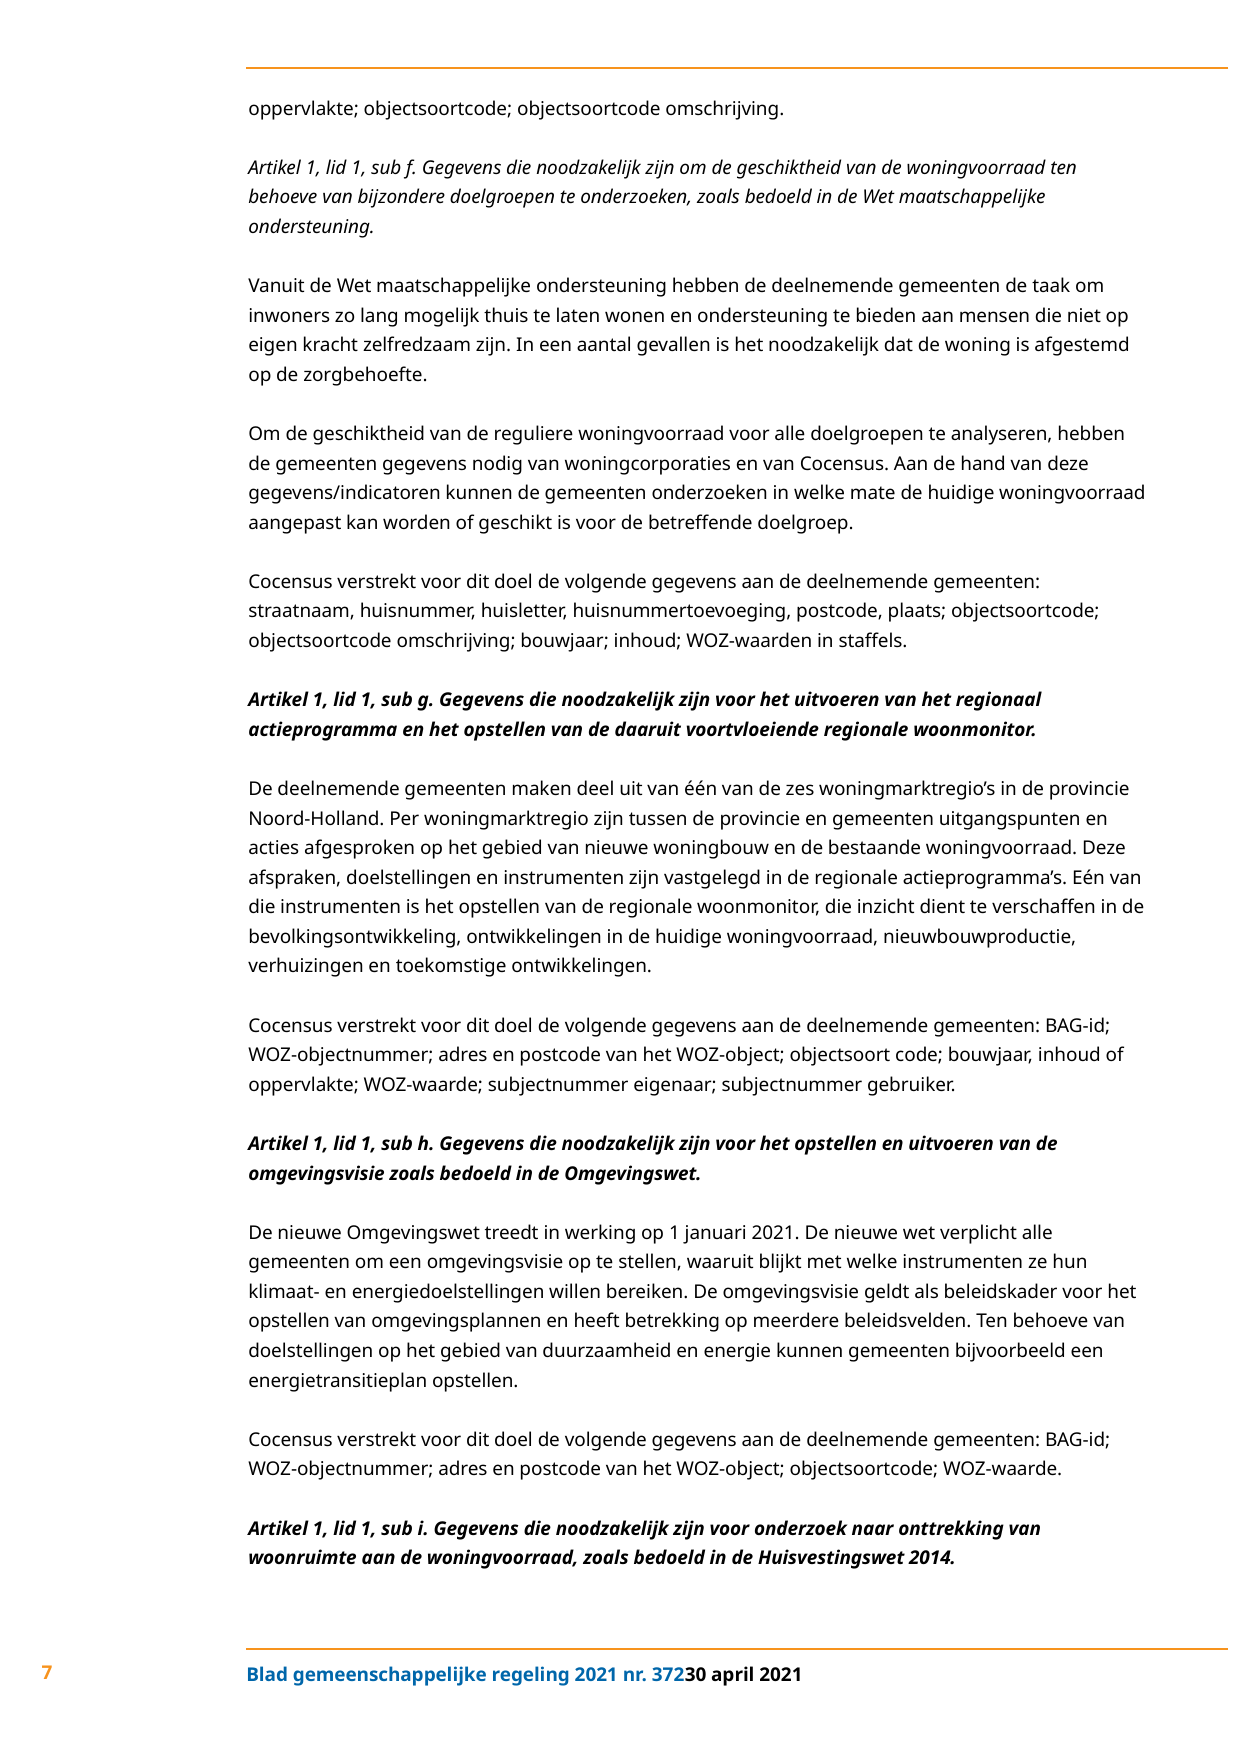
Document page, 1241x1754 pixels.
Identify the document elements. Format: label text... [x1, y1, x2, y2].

text Cocensus verstrekt voor dit doel de volgende gegevens aan de deelnemende gemeenten: BAG-id; WOZ-objectnummer; adres en postcode van het WOZ-object; objectsoortcode; WOZ-waarde. [248, 1426, 1152, 1481]
text Artikel 1, lid 1, sub g. Gegevens die noodzakelijk zijn voor het uitvoeren van het regionaal actieprogramma en het opstellen van de daaruit voortvloeiende regionale woonmonitor. [248, 686, 1152, 742]
picture [41, 47, 231, 172]
text De nieuwe Omgevingswet treedt in werking op 1 januari 2021. De nieuwe wet verplicht alle gemeenten om een omgevingsvisie op te stellen, waaruit blijkt met welke instrumenten ze hun klimaat- en energiedoelstellingen willen bereiken. De omgevingsvisie geldt als beleidskader voor het opstellen van omgevingsplannen en heeft betrekking op meerdere beleidsvelden. Ten behoeve van doelstellingen op het gebied van duurzaamheid en energie kunnen gemeenten bijvoorbeeld een energietransitieplan opstellen. [248, 1219, 1152, 1393]
text Artikel 1, lid 1, sub h. Gegevens die noodzakelijk zijn voor het opstellen en uitvoeren van de omgevingsvisie zoals bedoeld in de Omgevingswet. [248, 1130, 1152, 1186]
text Cocensus verstrekt voor dit doel de volgende gegevens aan de deelnemende gemeenten: BAG-id; WOZ-objectnummer; adres en postcode van het WOZ-object; objectsoort code; bouwjaar, inhoud of oppervlakte; WOZ-waarde; subjectnummer eigenaar; subjectnummer gebruiker. [248, 1012, 1152, 1097]
text Artikel 1, lid 1, sub i. Gegevens die noodzakelijk zijn voor onderzoek naar onttrekking van woonruimte aan de woningvoorraad, zoals bedoeld in de Huisvestingswet 2014. [248, 1515, 1152, 1570]
text Vanuit de Wet maatschappelijke ondersteuning hebben de deelnemende gemeenten de taak om inwoners zo lang mogelijk thuis te laten wonen en ondersteuning te bieden aan mensen die niet op eigen kracht zelfredzaam zijn. In een aantal gevallen is het noodzakelijk dat de woning is afgestemd op de zorgbehoefte. [248, 272, 1152, 387]
text oppervlakte; objectsoortcode; objectsoortcode omschrijving. [248, 95, 1152, 121]
text Artikel 1, lid 1, sub f. Gegevens die noodzakelijk zijn om de geschiktheid van de woningvoorraad ten behoeve van bijzondere doelgroepen te onderzoeken, zoals bedoeld in de Wet maatschappelijke ondersteuning. [248, 154, 1152, 239]
text De deelnemende gemeenten maken deel uit van één van de zes woningmarktregio’s in de provincie Noord-Holland. Per woningmarktregio zijn tussen de provincie en gemeenten uitgangspunten en acties afgesproken op het gebied van nieuwe woningbouw en de bestaande woningvoorraad. Deze afspraken, doelstellingen en instrumenten zijn vastgelegd in de regionale actieprogramma’s. Eén van die instrumenten is het opstellen van de regionale woonmonitor, die inzicht dient te verschaffen in de bevolkingsontwikkeling, ontwikkelingen in de huidige woningvoorraad, nieuwbouwproductie, verhuizingen en toekomstige ontwikkelingen. [248, 775, 1152, 978]
text Om de geschiktheid van de reguliere woningvoorraad voor alle doelgroepen te analyseren, hebben de gemeenten gegevens nodig van woningcorporaties en van Cocensus. Aan de hand van deze gegevens/indicatoren kunnen de gemeenten onderzoeken in welke mate de huidige woningvoorraad aangepast kan worden of geschikt is voor de betreffende doelgroep. [248, 420, 1152, 535]
text Cocensus verstrekt voor dit doel de volgende gegevens aan de deelnemende gemeenten: straatnaam, huisnummer, huisletter, huisnummertoevoeging, postcode, plaats; objectsoortcode; objectsoortcode omschrijving; bouwjaar; inhoud; WOZ-waarden in staffels. [248, 568, 1152, 653]
